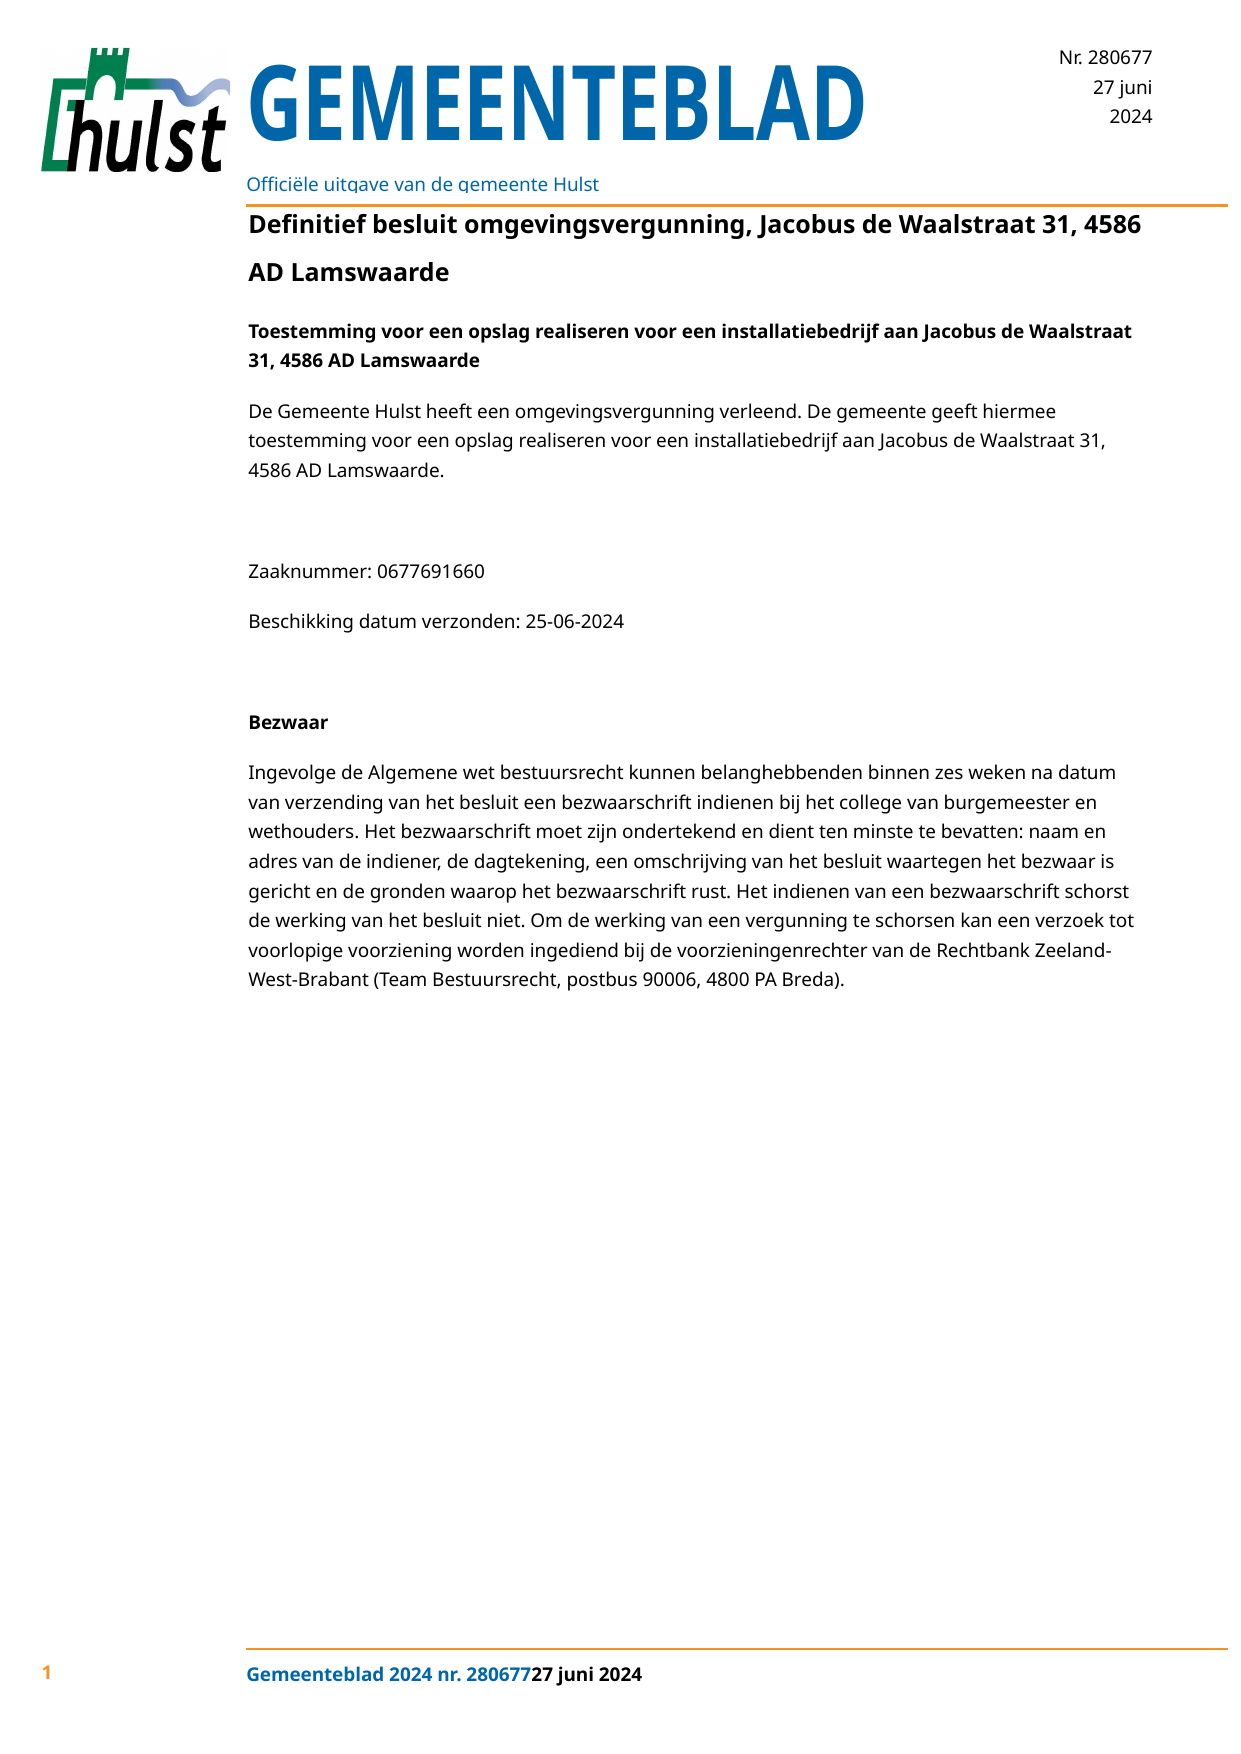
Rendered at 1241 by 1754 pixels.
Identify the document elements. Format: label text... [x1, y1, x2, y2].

text Ingevolge de Algemene wet bestuursrecht kunnen belanghebbenden binnen zes weken na datum van verzending van het besluit een bezwaarschrift indienen bij het college van burgemeester en wethouders. Het bezwaarschrift moet zijn ondertekend en dient ten minste te bevatten: naam en adres van de indiener, de dagtekening, een omschrijving van het besluit waartegen het bezwaar is gericht en de gronden waarop het bezwaarschrift rust. Het indienen van een bezwaarschrift schorst de werking van het besluit niet. Om de werking van een vergunning te schorsen kan een verzoek tot voorlopige voorziening worden ingediend bij de voorzieningenrechter van de Rechtbank Zeeland-West-Brabant (Team Bestuursrecht, postbus 90006, 4800 PA Breda). [248, 759, 1152, 992]
picture [41, 47, 231, 172]
text Bezwaar [248, 709, 1152, 735]
text Beschikking datum verzonden: 25-06-2024 [248, 608, 1152, 634]
text Definitief besluit omgevingsvergunning, Jacobus de Waalstraat 31, 4586 AD Lamswaarde [248, 207, 1152, 288]
text Toestemming voor een opslag realiseren voor een installatiebedrijf aan Jacobus de Waalstraat 31, 4586 AD Lamswaarde [248, 318, 1152, 373]
text Zaaknummer: 0677691660 [248, 558, 1152, 584]
text De Gemeente Hulst heeft een omgevingsvergunning verleend. De gemeente geeft hiermee toestemming voor een opslag realiseren voor een installatiebedrijf aan Jacobus de Waalstraat 31, 4586 AD Lamswaarde. [248, 398, 1152, 483]
